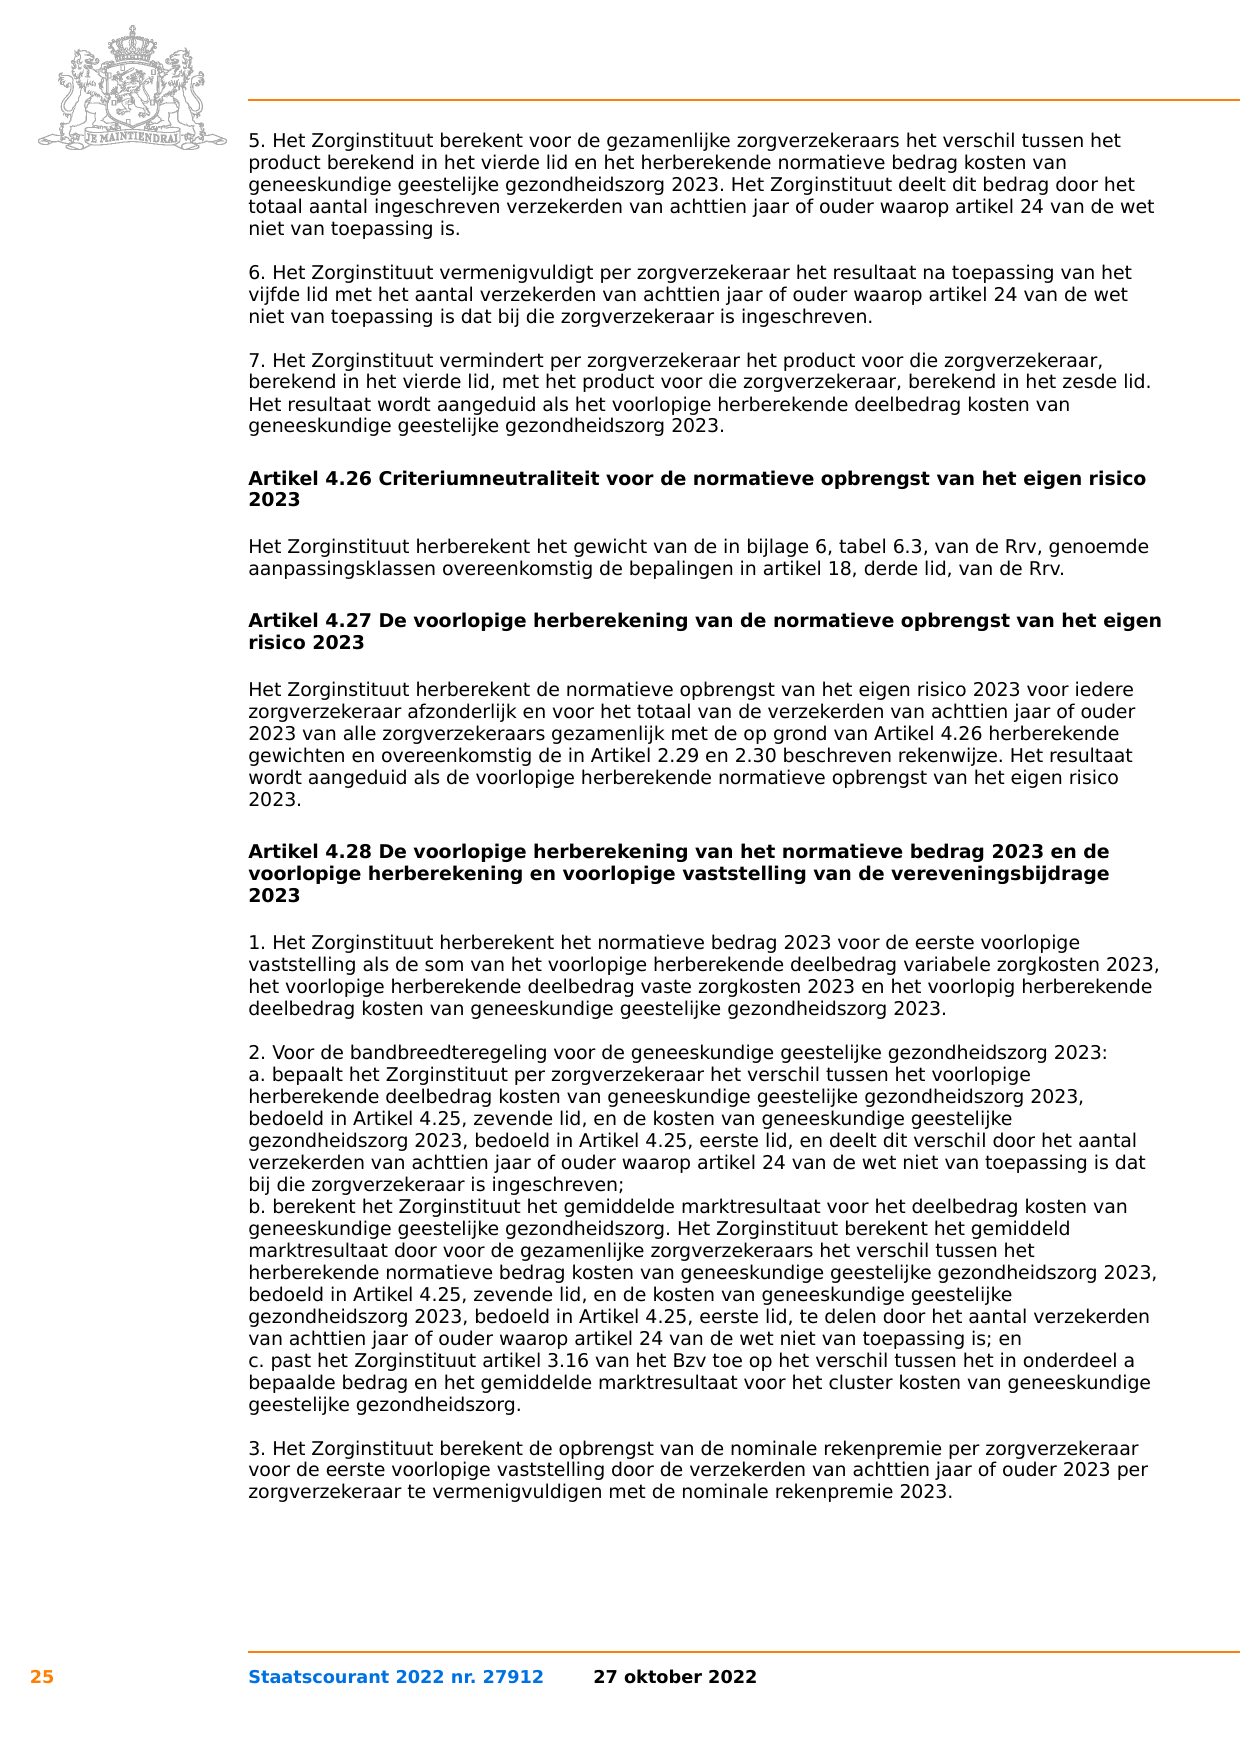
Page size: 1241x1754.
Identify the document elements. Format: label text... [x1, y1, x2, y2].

text 6. Het Zorginstituut vermenigvuldigt per zorgverzekeraar het resultaat na toepassing van het vijfde lid met het aantal verzekerden van achttien jaar of ouder waarop artikel 24 van de wet niet van toepassing is dat bij die zorgverzekeraar is ingeschreven. [248, 262, 1163, 328]
text 3. Het Zorginstituut berekent de opbrengst van de nominale rekenpremie per zorgverzekeraar voor de eerste voorlopige vaststelling door de verzekerden van achttien jaar of ouder 2023 per zorgverzekeraar te vermenigvuldigen met de nominale rekenpremie 2023. [248, 1437, 1163, 1503]
text Het Zorginstituut herberekent de normatieve opbrengst van het eigen risico 2023 voor iedere zorgverzekeraar afzonderlijk en voor het totaal van de verzekerden van achttien jaar of ouder 2023 van alle zorgverzekeraars gezamenlijk met de op grond van Artikel 4.26 herberekende gewichten en overeenkomstig de in Artikel 2.29 en 2.30 beschreven rekenwijze. Het resultaat wordt aangeduid als de voorlopige herberekende normatieve opbrengst van het eigen risico 2023. [248, 679, 1163, 811]
text 7. Het Zorginstituut vermindert per zorgverzekeraar het product voor die zorgverzekeraar, berekend in het vierde lid, met het product voor die zorgverzekeraar, berekend in het zesde lid. Het resultaat wordt aangeduid als het voorlopige herberekende deelbedrag kosten van geneeskundige geestelijke gezondheidszorg 2023. [248, 349, 1163, 437]
picture [38, 25, 227, 150]
text b. berekent het Zorginstituut het gemiddelde marktresultaat voor het deelbedrag kosten van geneeskundige geestelijke gezondheidszorg. Het Zorginstituut berekent het gemiddeld marktresultaat door voor de gezamenlijke zorgverzekeraars het verschil tussen het herberekende normatieve bedrag kosten van geneeskundige geestelijke gezondheidszorg 2023, bedoeld in Artikel 4.25, zevende lid, en de kosten van geneeskundige geestelijke gezondheidszorg 2023, bedoeld in Artikel 4.25, eerste lid, te delen door het aantal verzekerden van achttien jaar of ouder waarop artikel 24 van de wet niet van toepassing is; en [248, 1196, 1163, 1349]
text 1. Het Zorginstituut herberekent het normatieve bedrag 2023 voor de eerste voorlopige vaststelling als de som van het voorlopige herberekende deelbedrag variabele zorgkosten 2023, het voorlopige herberekende deelbedrag vaste zorgkosten 2023 en het voorlopig herberekende deelbedrag kosten van geneeskundige geestelijke gezondheidszorg 2023. [248, 932, 1163, 1020]
subtitle Artikel 4.27 De voorlopige herberekening van de normatieve opbrengst van het eigen risico 2023 [248, 610, 1163, 654]
text 2. Voor de bandbreedteregeling voor de geneeskundige geestelijke gezondheidszorg 2023: [248, 1042, 1163, 1064]
text a. bepaalt het Zorginstituut per zorgverzekeraar het verschil tussen het voorlopige herberekende deelbedrag kosten van geneeskundige geestelijke gezondheidszorg 2023, bedoeld in Artikel 4.25, zevende lid, en de kosten van geneeskundige geestelijke gezondheidszorg 2023, bedoeld in Artikel 4.25, eerste lid, en deelt dit verschil door het aantal verzekerden van achttien jaar of ouder waarop artikel 24 van de wet niet van toepassing is dat bij die zorgverzekeraar is ingeschreven; [248, 1064, 1163, 1196]
subtitle Artikel 4.28 De voorlopige herberekening van het normatieve bedrag 2023 en de voorlopige herberekening en voorlopige vaststelling van de vereveningsbijdrage 2023 [248, 841, 1163, 907]
subtitle Artikel 4.26 Criteriumneutraliteit voor de normatieve opbrengst van het eigen risico 2023 [248, 467, 1163, 511]
text c. past het Zorginstituut artikel 3.16 van het Bzv toe op het verschil tussen het in onderdeel a bepaalde bedrag en het gemiddelde marktresultaat voor het cluster kosten van geneeskundige geestelijke gezondheidszorg. [248, 1349, 1163, 1416]
text 5. Het Zorginstituut berekent voor de gezamenlijke zorgverzekeraars het verschil tussen het product berekend in het vierde lid en het herberekende normatieve bedrag kosten van geneeskundige geestelijke gezondheidszorg 2023. Het Zorginstituut deelt dit bedrag door het totaal aantal ingeschreven verzekerden van achttien jaar of ouder waarop artikel 24 van de wet niet van toepassing is. [248, 130, 1163, 240]
text Het Zorginstituut herberekent het gewicht van de in bijlage 6, tabel 6.3, van de Rrv, genoemde aanpassingsklassen overeenkomstig de bepalingen in artikel 18, derde lid, van de Rrv. [248, 536, 1163, 580]
